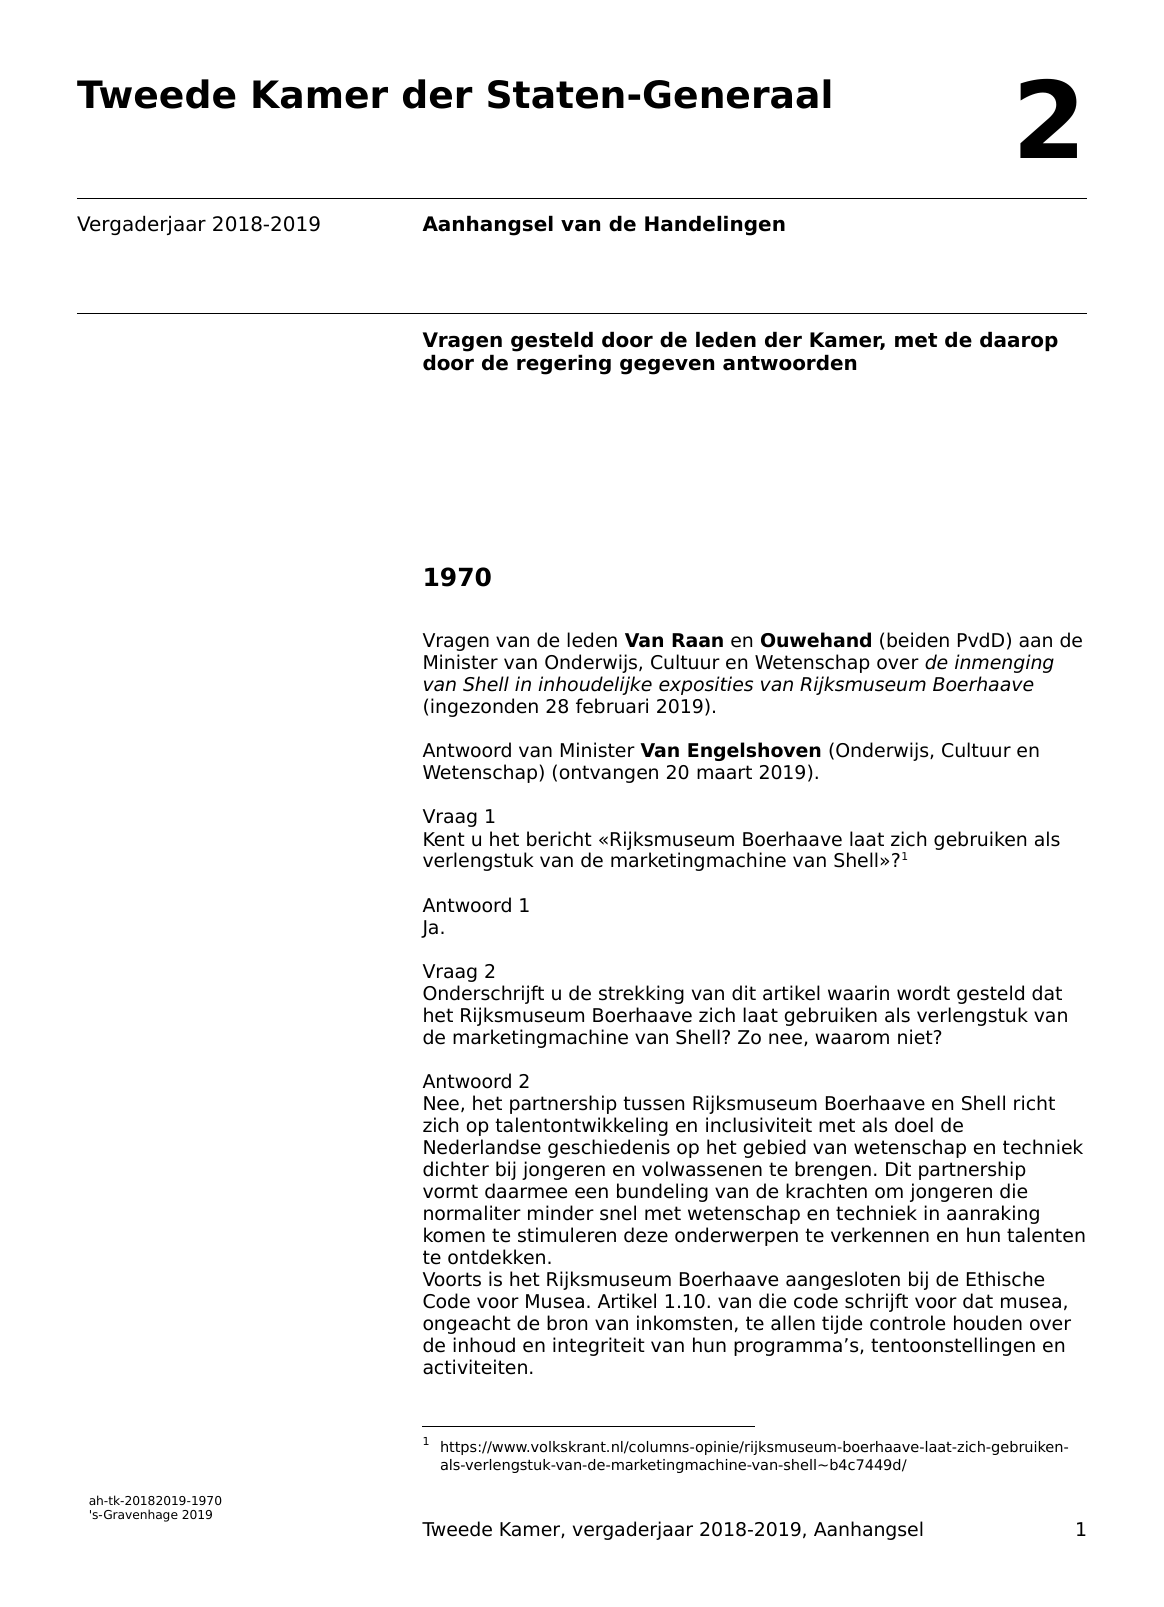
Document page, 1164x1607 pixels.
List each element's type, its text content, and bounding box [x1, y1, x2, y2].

text 's-Gravenhage 2019 [88, 1508, 323, 1522]
text Nee, het partnership tussen Rijksmuseum Boerhaave en Shell richt zich op talentontwikkeling en inclusiviteit met als doel de Nederlandse geschiedenis op het gebied van wetenschap en techniek dichter bij jongeren en volwassenen te brengen. Dit partnership vormt daarmee een bundeling van de krachten om jongeren die normaliter minder snel met wetenschap en techniek in aanraking komen te stimuleren deze onderwerpen te verkennen en hun talenten te ontdekken. [422, 1093, 1087, 1269]
text Vragen van de leden Van Raan en Ouwehand (beiden PvdD) aan de Minister van Onderwijs, Cultuur en Wetenschap over de inmenging van Shell in inhoudelijke exposities van Rijksmuseum Boerhaave (ingezonden 28 februari 2019). [422, 630, 1087, 718]
text Antwoord 2 [422, 1071, 1087, 1093]
text Vraag 2 [422, 961, 1087, 983]
table_cell Vergaderjaar 2018-2019 [77, 199, 422, 313]
table_header Tweede Kamer der Staten-Generaal [77, 59, 886, 198]
text Voorts is het Rijksmuseum Boerhaave aangesloten bij de Ethische Code voor Musea. Artikel 1.10. van die code schrijft voor dat musea, ongeacht de bron van inkomsten, te allen tijde controle houden over de inhoud en integriteit van hun programma’s, tentoonstellingen en activiteiten. [422, 1269, 1087, 1378]
text Ja. [422, 917, 1087, 938]
text Onderschrijft u de strekking van dit artikel waarin wordt gesteld dat het Rijksmuseum Boerhaave zich laat gebruiken als verlengstuk van de marketingmachine van Shell? Zo nee, waarom niet? [422, 983, 1087, 1049]
text https://www.volkskrant.nl/columns-opinie/rijksmuseum-boerhaave-laat-zich-gebruiken-als-verlengstuk-van-de-marketingmachine-van-shell~b4c7449d/ [422, 1435, 1087, 1474]
text Kent u het bericht «Rijksmuseum Boerhaave laat zich gebruiken als verlengstuk van de marketingmachine van Shell»? [422, 828, 1087, 872]
table_cell Vragen gesteld door de leden der Kamer, met de daarop door de regering gegeven antwoorden [422, 314, 1087, 375]
text Antwoord 1 [422, 894, 1087, 917]
table_cell [77, 314, 422, 375]
text 1970 [422, 563, 1087, 592]
table_cell Aanhangsel van de Handelingen [422, 199, 1087, 313]
text Vraag 1 [422, 806, 1087, 828]
table_header 2 [886, 59, 1087, 198]
text Antwoord van Minister Van Engelshoven (Onderwijs, Cultuur en Wetenschap) (ontvangen 20 maart 2019). [422, 740, 1087, 784]
text ah-tk-20182019-1970 [88, 1494, 323, 1508]
